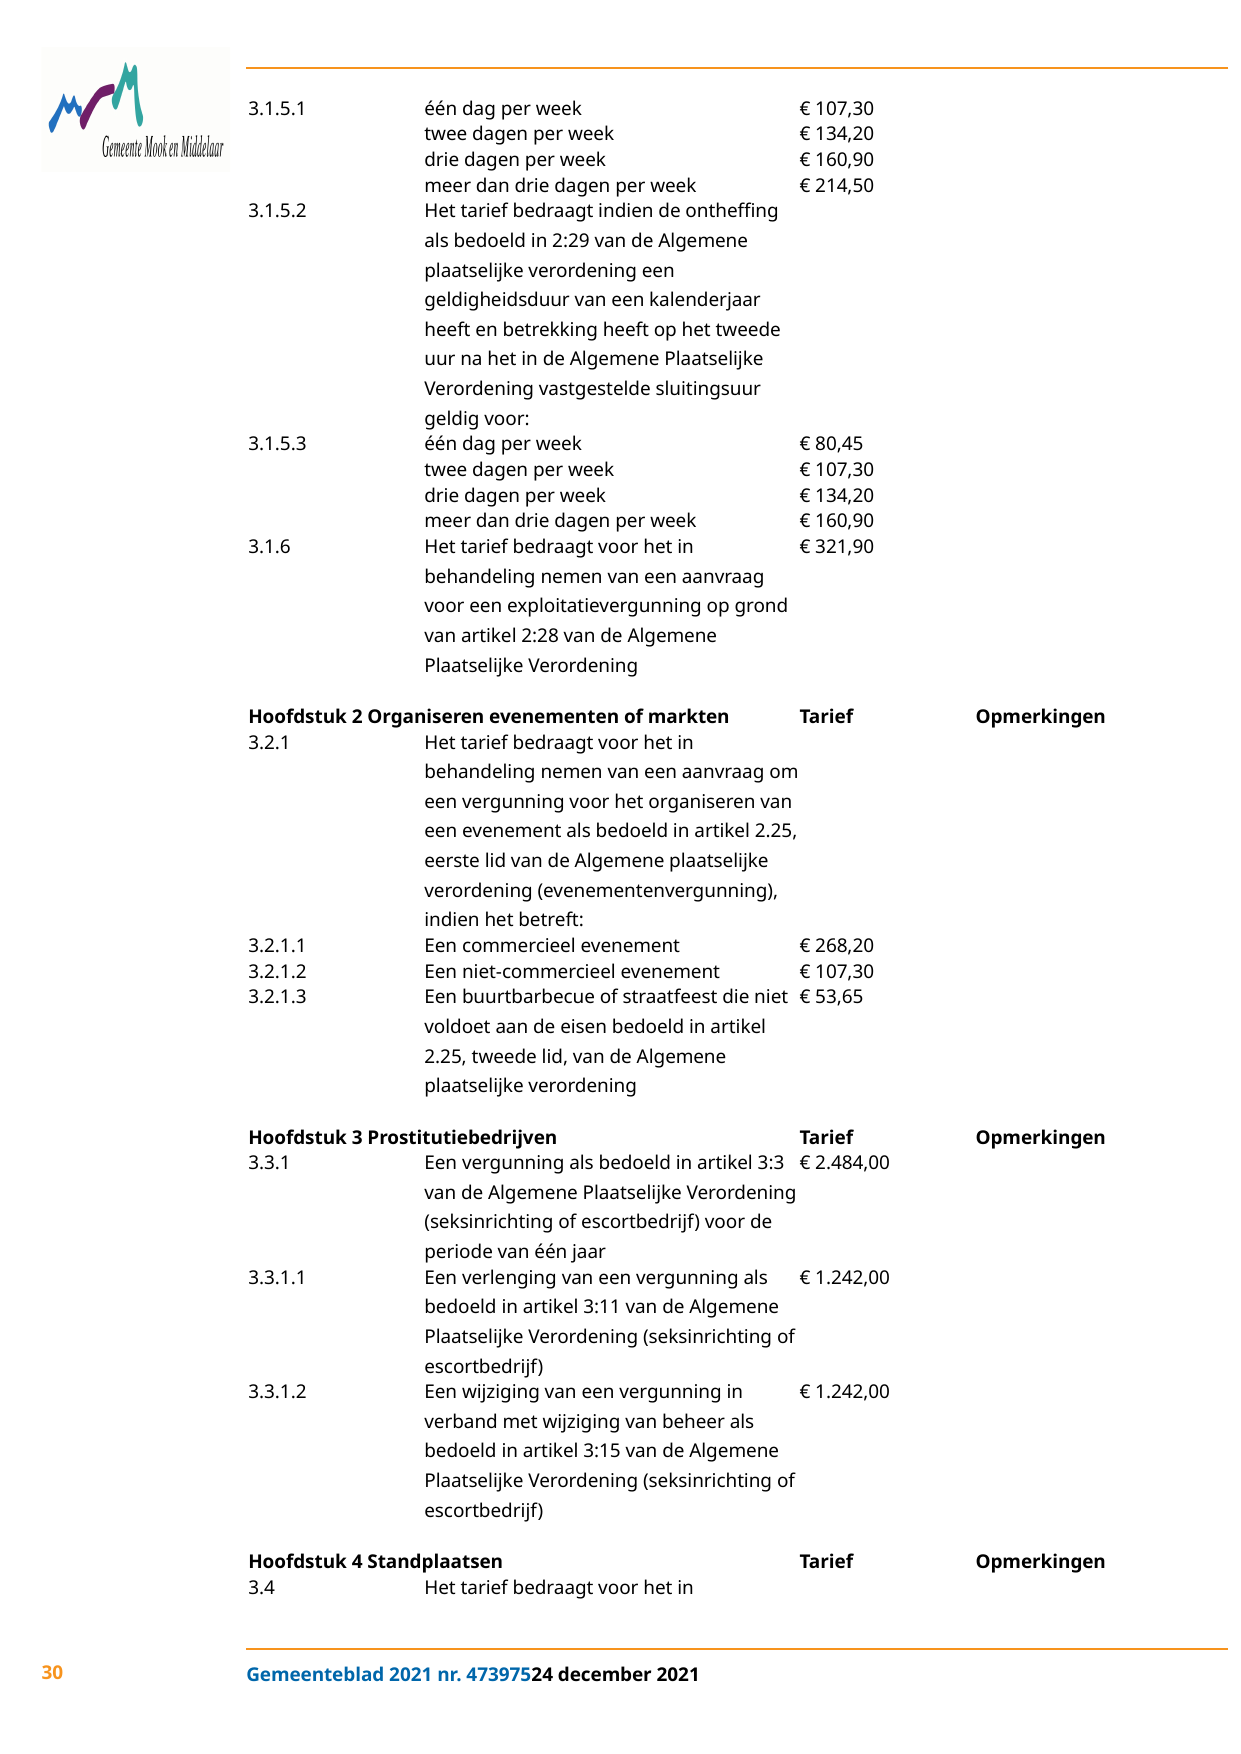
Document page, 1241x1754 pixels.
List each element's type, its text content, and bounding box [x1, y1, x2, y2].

table_cell € 1.242,00 [799, 1264, 975, 1378]
table_cell [975, 146, 1152, 172]
table_cell Hoofdstuk 4 Standplaatsen [248, 1548, 799, 1574]
table_cell [975, 1523, 1152, 1548]
table_cell drie dagen per week [424, 482, 799, 508]
table_cell Tarief [799, 703, 975, 729]
table_cell [975, 1264, 1152, 1378]
table_cell [248, 456, 424, 482]
table_cell [975, 508, 1152, 533]
table_cell € 80,45 [799, 431, 975, 456]
table_cell [799, 1574, 975, 1600]
table_cell Tarief [799, 1124, 975, 1149]
table_cell [975, 456, 1152, 482]
table_cell € 134,20 [799, 482, 975, 508]
table_cell [975, 431, 1152, 456]
table_cell € 214,50 [799, 172, 975, 198]
table_cell 3.1.6 [248, 534, 424, 677]
table_cell Een buurtbarbecue of straatfeest die niet voldoet aan de eisen bedoeld in artikel 2.25, tweede lid, van de Algemene plaatselijke verordening [424, 984, 799, 1098]
table_cell Hoofdstuk 3 Prostitutiebedrijven [248, 1124, 799, 1149]
table_cell Hoofdstuk 2 Organiseren evenementen of markten [248, 703, 799, 729]
table_cell Het tarief bedraagt voor het in [424, 1574, 799, 1600]
table_cell Het tarief bedraagt voor het in behandeling nemen van een aanvraag voor een exploitatievergunning op grond van artikel 2:28 van de Algemene Plaatselijke Verordening [424, 534, 799, 677]
table_cell [248, 146, 424, 172]
table_cell € 53,65 [799, 984, 975, 1098]
table_cell [975, 95, 1152, 121]
table_cell [975, 1574, 1152, 1600]
table_cell twee dagen per week [424, 456, 799, 482]
table_cell Opmerkingen [975, 1124, 1152, 1149]
table_cell 3.3.1.1 [248, 1264, 424, 1378]
table_cell [424, 1098, 799, 1124]
table_cell Tarief [799, 1548, 975, 1574]
table_cell [975, 121, 1152, 146]
table_cell [975, 932, 1152, 958]
table_cell 3.3.1 [248, 1150, 424, 1264]
table_cell 3.1.5.2 [248, 198, 424, 431]
table_cell één dag per week [424, 95, 799, 121]
table_cell 3.1.5.3 [248, 431, 424, 456]
table_cell [248, 172, 424, 198]
table_cell Een niet-commercieel evenement [424, 958, 799, 984]
table_cell [975, 984, 1152, 1098]
table_cell Een wijziging van een vergunning in verband met wijziging van beheer als bedoeld in artikel 3:15 van de Algemene Plaatselijke Verordening (seksinrichting of escortbedrijf) [424, 1379, 799, 1523]
table_cell [975, 534, 1152, 677]
table_cell € 268,20 [799, 932, 975, 958]
table_cell [248, 121, 424, 146]
table_cell [799, 1098, 975, 1124]
table_cell € 321,90 [799, 534, 975, 677]
table_cell € 1.242,00 [799, 1379, 975, 1523]
table_cell [975, 1150, 1152, 1264]
table_cell Opmerkingen [975, 1548, 1152, 1574]
table_cell meer dan drie dagen per week [424, 172, 799, 198]
table_cell 3.2.1.1 [248, 932, 424, 958]
table_cell 3.1.5.1 [248, 95, 424, 121]
table_cell [799, 198, 975, 431]
table_cell Het tarief bedraagt voor het in behandeling nemen van een aanvraag om een vergunning voor het organiseren van een evenement als bedoeld in artikel 2.25, eerste lid van de Algemene plaatselijke verordening (evenementenvergunning), indien het betreft: [424, 729, 799, 932]
table_cell 3.2.1.3 [248, 984, 424, 1098]
table_cell Een verlenging van een vergunning als bedoeld in artikel 3:11 van de Algemene Plaatselijke Verordening (seksinrichting of escortbedrijf) [424, 1264, 799, 1378]
table_cell [424, 1523, 799, 1548]
table_cell Opmerkingen [975, 703, 1152, 729]
table_cell één dag per week [424, 431, 799, 456]
table_cell [975, 1098, 1152, 1124]
table_cell [975, 729, 1152, 932]
table_cell 3.2.1 [248, 729, 424, 932]
table_cell [799, 1523, 975, 1548]
table_cell [248, 508, 424, 533]
table_cell € 160,90 [799, 146, 975, 172]
table_cell [975, 1379, 1152, 1523]
table_cell € 107,30 [799, 958, 975, 984]
table_cell [799, 678, 975, 703]
table_cell [975, 678, 1152, 703]
table_cell € 107,30 [799, 456, 975, 482]
table_cell [975, 958, 1152, 984]
table_cell € 2.484,00 [799, 1150, 975, 1264]
table_cell [975, 482, 1152, 508]
table_cell [799, 729, 975, 932]
table_cell Een vergunning als bedoeld in artikel 3:3 van de Algemene Plaatselijke Verordening (seksinrichting of escortbedrijf) voor de periode van één jaar [424, 1150, 799, 1264]
table_cell 3.4 [248, 1574, 424, 1600]
table_cell [248, 1523, 424, 1548]
table_cell [248, 482, 424, 508]
table_cell 3.3.1.2 [248, 1379, 424, 1523]
table_cell Het tarief bedraagt indien de ontheffing als bedoeld in 2:29 van de Algemene plaatselijke verordening een geldigheidsduur van een kalenderjaar heeft en betrekking heeft op het tweede uur na het in de Algemene Plaatselijke Verordening vastgestelde sluitingsuur geldig voor: [424, 198, 799, 431]
table_cell [975, 172, 1152, 198]
table_cell drie dagen per week [424, 146, 799, 172]
table_cell [975, 198, 1152, 431]
table_cell [424, 678, 799, 703]
picture [41, 47, 231, 172]
table_cell meer dan drie dagen per week [424, 508, 799, 533]
table_cell € 134,20 [799, 121, 975, 146]
table_cell [248, 1098, 424, 1124]
table_cell [248, 678, 424, 703]
table_cell 3.2.1.2 [248, 958, 424, 984]
table_cell € 160,90 [799, 508, 975, 533]
table_cell € 107,30 [799, 95, 975, 121]
table_cell twee dagen per week [424, 121, 799, 146]
table_cell Een commercieel evenement [424, 932, 799, 958]
